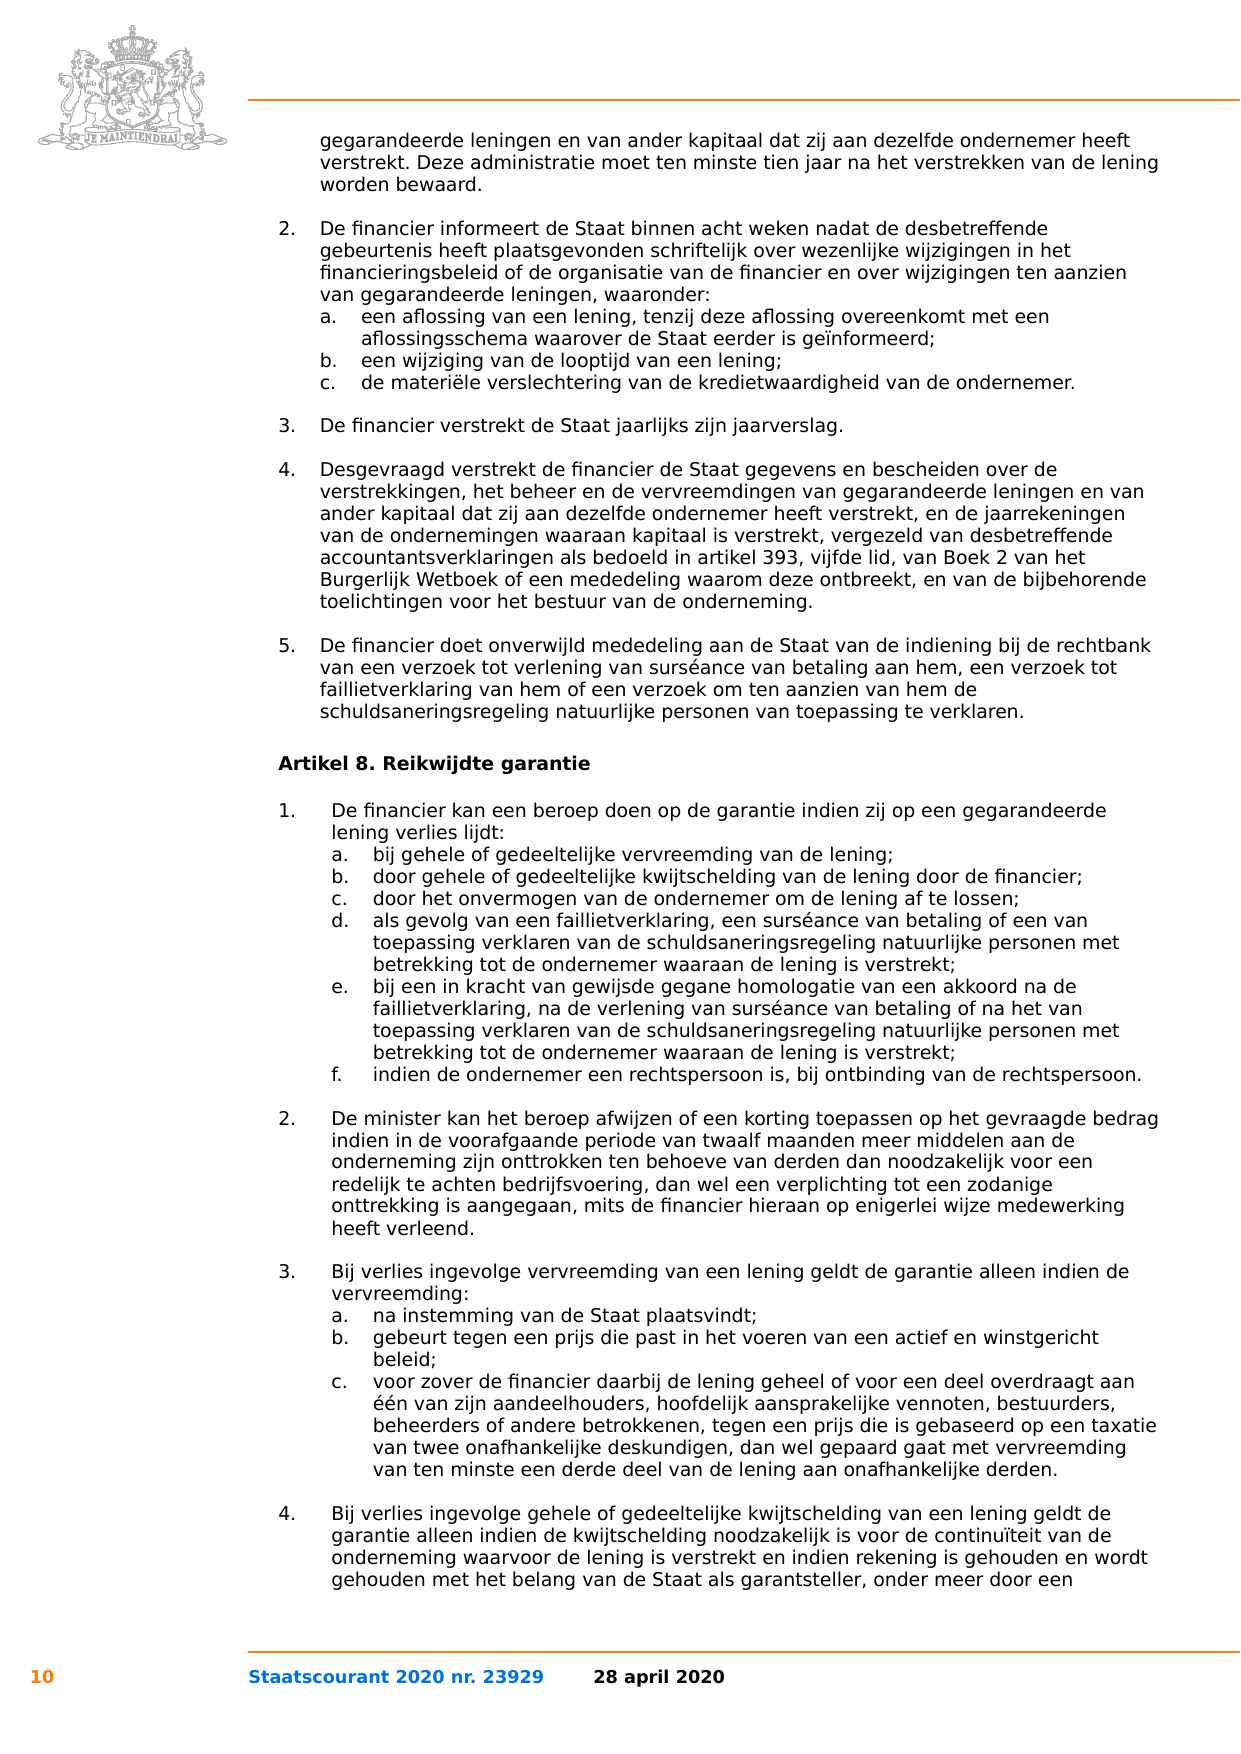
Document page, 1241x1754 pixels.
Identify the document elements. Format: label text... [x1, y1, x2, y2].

text 1. De financier kan een beroep doen op de garantie indien zij op een gegarandeerde lening verlies lijdt: [278, 800, 1163, 844]
text c. de materiële verslechtering van de kredietwaardigheid van de ondernemer. [319, 372, 1163, 393]
picture [38, 25, 227, 150]
text 4. Desgevraagd verstrekt de financier de Staat gegevens en bescheiden over de verstrekkingen, het beheer en de vervreemdingen van gegarandeerde leningen en van ander kapitaal dat zij aan dezelfde ondernemer heeft verstrekt, en de jaarrekeningen van de ondernemingen waaraan kapitaal is verstrekt, vergezeld van desbetreffende accountantsverklaringen als bedoeld in artikel 393, vijfde lid, van Boek 2 van het Burgerlijk Wetboek of een mededeling waarom deze ontbreekt, en van de bijbehorende toelichtingen voor het bestuur van de onderneming. [278, 459, 1163, 613]
text f. indien de ondernemer een rechtspersoon is, bij ontbinding van de rechtspersoon. [331, 1064, 1163, 1086]
text 4. Bij verlies ingevolge gehele of gedeeltelijke kwijtschelding van een lening geldt de garantie alleen indien de kwijtschelding noodzakelijk is voor de continuïteit van de onderneming waarvoor de lening is verstrekt en indien rekening is gehouden en wordt gehouden met het belang van de Staat als garantsteller, onder meer door een [278, 1503, 1163, 1591]
text b. gebeurt tegen een prijs die past in het voeren van een actief en winstgericht beleid; [331, 1327, 1163, 1371]
text b. een wijziging van de looptijd van een lening; [319, 349, 1163, 372]
text 2. De minister kan het beroep afwijzen of een korting toepassen op het gevraagde bedrag indien in de voorafgaande periode van twaalf maanden meer middelen aan de onderneming zijn onttrokken ten behoeve van derden dan noodzakelijk voor een redelijk te achten bedrijfsvoering, dan wel een verplichting tot een zodanige onttrekking is aangegaan, mits de financier hieraan op enigerlei wijze medewerking heeft verleend. [278, 1107, 1163, 1239]
text gegarandeerde leningen en van ander kapitaal dat zij aan dezelfde ondernemer heeft verstrekt. Deze administratie moet ten minste tien jaar na het verstrekken van de lening worden bewaard. [278, 130, 1163, 196]
text e. bij een in kracht van gewijsde gegane homologatie van een akkoord na de faillietverklaring, na de verlening van surséance van betaling of na het van toepassing verklaren van de schuldsaneringsregeling natuurlijke personen met betrekking tot de ondernemer waaraan de lening is verstrekt; [331, 976, 1163, 1064]
text 3. De financier verstrekt de Staat jaarlijks zijn jaarverslag. [278, 415, 1163, 437]
text 3. Bij verlies ingevolge vervreemding van een lening geldt de garantie alleen indien de vervreemding: [278, 1261, 1163, 1305]
text a. na instemming van de Staat plaatsvindt; [331, 1305, 1163, 1327]
text 5. De financier doet onverwijld mededeling aan de Staat van de indiening bij de rechtbank van een verzoek tot verlening van surséance van betaling aan hem, een verzoek tot faillietverklaring van hem of een verzoek om ten aanzien van hem de schuldsaneringsregeling natuurlijke personen van toepassing te verklaren. [278, 635, 1163, 723]
text c. voor zover de financier daarbij de lening geheel of voor een deel overdraagt aan één van zijn aandeelhouders, hoofdelijk aansprakelijke vennoten, bestuurders, beheerders of andere betrokkenen, tegen een prijs die is gebaseerd op een taxatie van twee onafhankelijke deskundigen, dan wel gepaard gaat met vervreemding van ten minste een derde deel van de lening aan onafhankelijke derden. [331, 1371, 1163, 1481]
text 2. De financier informeert de Staat binnen acht weken nadat de desbetreffende gebeurtenis heeft plaatsgevonden schriftelijk over wezenlijke wijzigingen in het financieringsbeleid of de organisatie van de financier en over wijzigingen ten aanzien van gegarandeerde leningen, waaronder: [278, 218, 1163, 306]
subtitle Artikel 8. Reikwijdte garantie [278, 753, 1163, 775]
text a. een aflossing van een lening, tenzij deze aflossing overeenkomt met een aflossingsschema waarover de Staat eerder is geïnformeerd; [319, 306, 1163, 349]
text a. bij gehele of gedeeltelijke vervreemding van de lening; [331, 844, 1163, 866]
text c. door het onvermogen van de ondernemer om de lening af te lossen; [331, 888, 1163, 910]
text b. door gehele of gedeeltelijke kwijtschelding van de lening door de financier; [331, 866, 1163, 888]
text d. als gevolg van een faillietverklaring, een surséance van betaling of een van toepassing verklaren van de schuldsaneringsregeling natuurlijke personen met betrekking tot de ondernemer waaraan de lening is verstrekt; [331, 910, 1163, 976]
